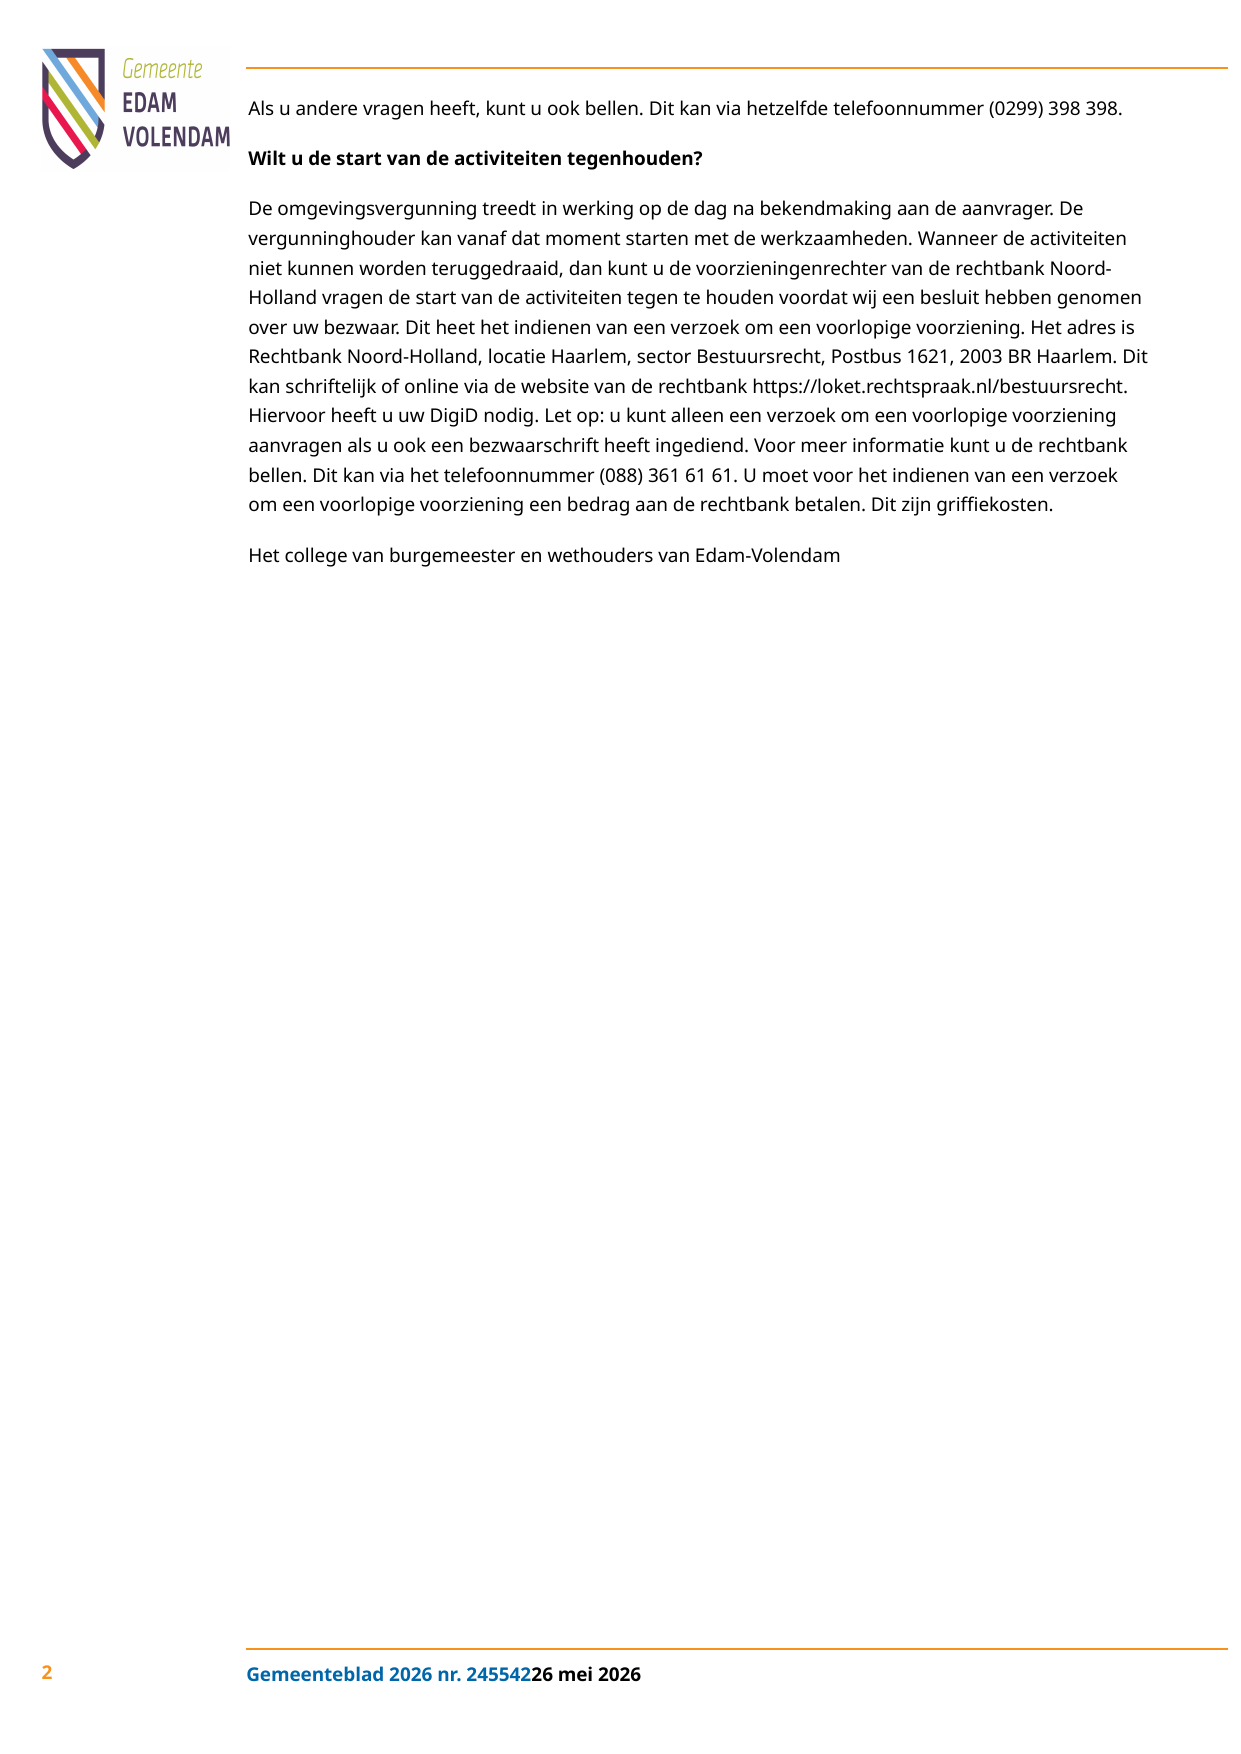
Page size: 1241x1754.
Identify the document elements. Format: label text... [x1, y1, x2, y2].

text Als u andere vragen heeft, kunt u ook bellen. Dit kan via hetzelfde telefoonnummer (0299) 398 398. [248, 95, 1152, 121]
text De omgevingsvergunning treedt in werking op de dag na bekendmaking aan de aanvrager. De vergunninghouder kan vanaf dat moment starten met de werkzaamheden. Wanneer de activiteiten niet kunnen worden teruggedraaid, dan kunt u de voorzieningenrechter van de rechtbank Noord-Holland vragen de start van de activiteiten tegen te houden voordat wij een besluit hebben genomen over uw bezwaar. Dit heet het indienen van een verzoek om een voorlopige voorziening. Het adres is Rechtbank Noord-Holland, locatie Haarlem, sector Bestuursrecht, Postbus 1621, 2003 BR Haarlem. Dit kan schriftelijk of online via de website van de rechtbank https://loket.rechtspraak.nl/bestuursrecht. Hiervoor heeft u uw DigiD nodig. Let op: u kunt alleen een verzoek om een voorlopige voorziening aanvragen als u ook een bezwaarschrift heeft ingediend. Voor meer informatie kunt u de rechtbank bellen. Dit kan via het telefoonnummer (088) 361 61 61. U moet voor het indienen van een verzoek om een voorlopige voorziening een bedrag aan de rechtbank betalen. Dit zijn griffiekosten. [248, 196, 1152, 517]
text Wilt u de start van de activiteiten tegenhouden? [248, 145, 1152, 171]
text Het college van burgemeester en wethouders van Edam-Volendam [248, 542, 1152, 568]
picture [41, 47, 231, 172]
